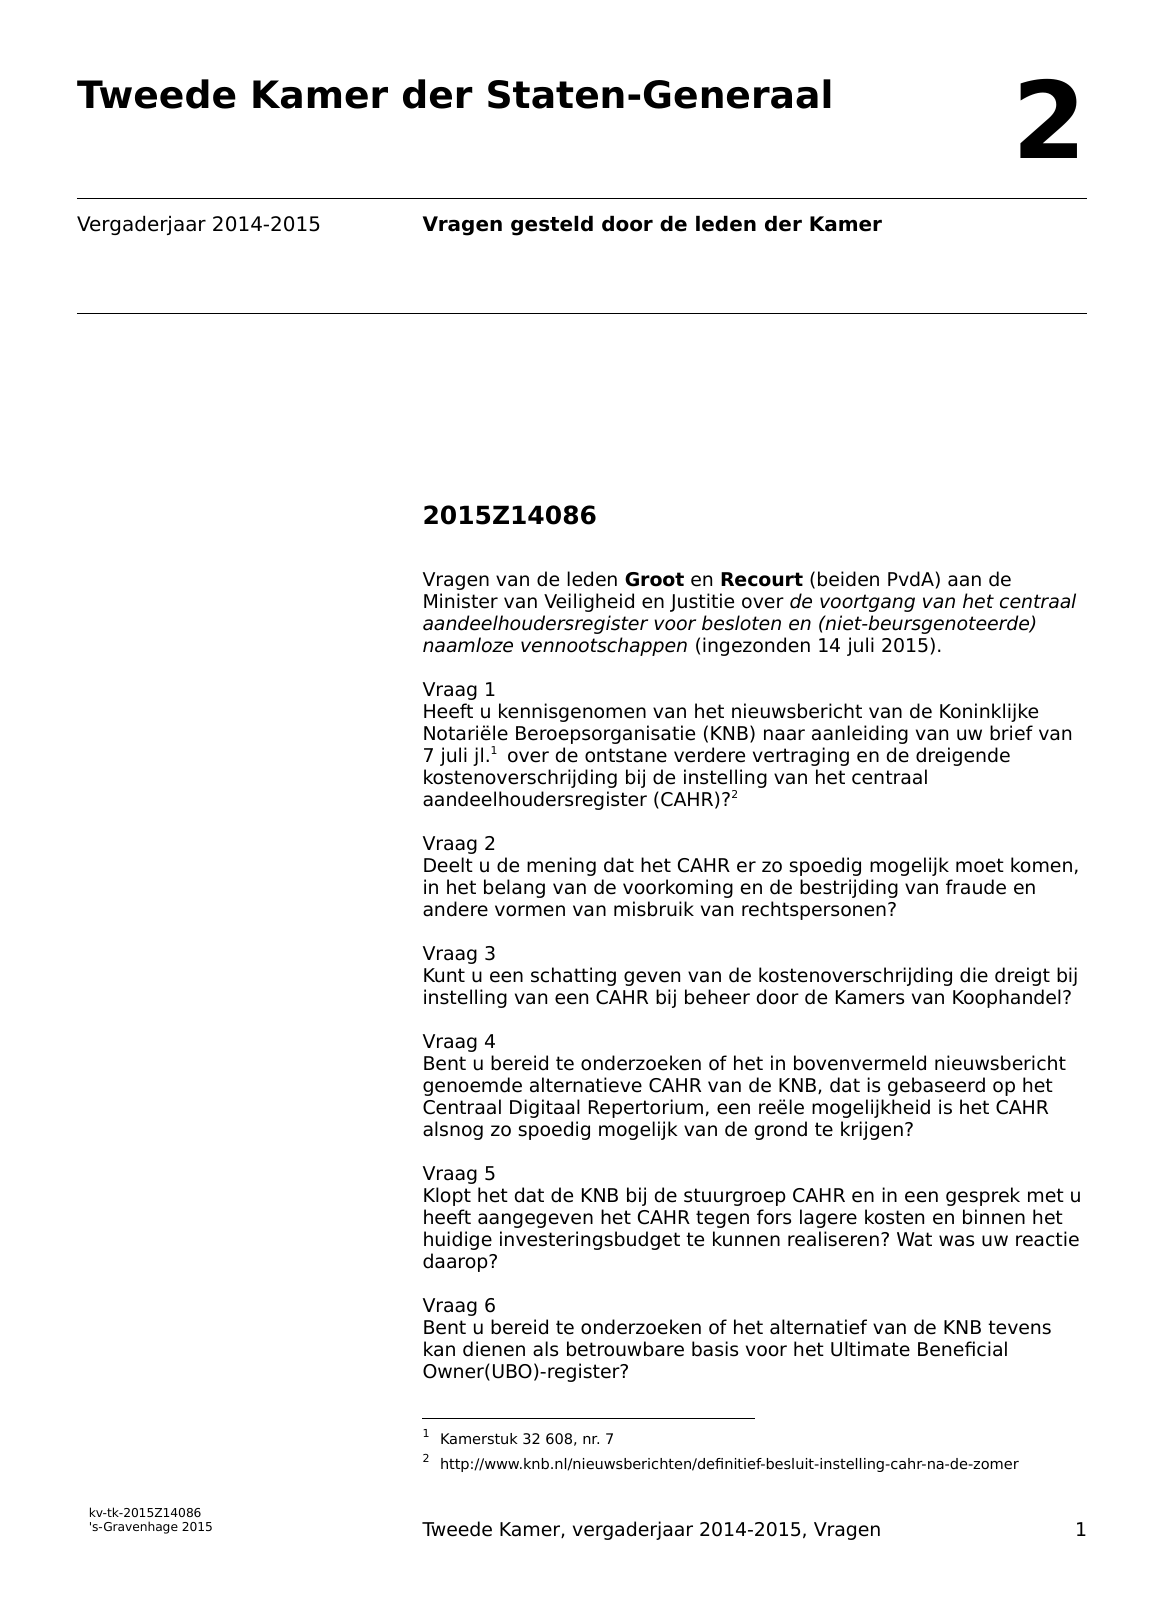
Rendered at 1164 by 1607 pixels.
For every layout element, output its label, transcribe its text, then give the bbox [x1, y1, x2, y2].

text Vraag 1 [422, 679, 1087, 701]
table_cell Vergaderjaar 2014-2015 [77, 199, 422, 313]
text 's-Gravenhage 2015 [88, 1520, 323, 1534]
text Deelt u de mening dat het CAHR er zo spoedig mogelijk moet komen, in het belang van de voorkoming en de bestrijding van fraude en andere vormen van misbruik van rechtspersonen? [422, 855, 1087, 921]
text Kunt u een schatting geven van de kostenoverschrijding die dreigt bij instelling van een CAHR bij beheer door de Kamers van Koophandel? [422, 965, 1087, 1009]
text Vraag 4 [422, 1031, 1087, 1053]
text Heeft u kennisgenomen van het nieuwsbericht van de Koninklijke Notariële Beroepsorganisatie (KNB) naar aanleiding van uw brief van 7 juli jl. over de ontstane verdere vertraging en de dreigende kostenoverschrijding bij de instelling van het centraal aandeelhoudersregister (CAHR)? [422, 701, 1087, 811]
text Bent u bereid te onderzoeken of het in bovenvermeld nieuwsbericht genoemde alternatieve CAHR van de KNB, dat is gebaseerd op het Centraal Digitaal Repertorium, een reële mogelijkheid is het CAHR alsnog zo spoedig mogelijk van de grond te krijgen? [422, 1053, 1087, 1141]
text Klopt het dat de KNB bij de stuurgroep CAHR en in een gesprek met u heeft aangegeven het CAHR tegen fors lagere kosten en binnen het huidige investeringsbudget te kunnen realiseren? Wat was uw reactie daarop? [422, 1185, 1087, 1273]
text 2015Z14086 [422, 501, 1087, 531]
text Vraag 6 [422, 1295, 1087, 1317]
text kv-tk-2015Z14086 [88, 1506, 323, 1520]
text Vragen van de leden Groot en Recourt (beiden PvdA) aan de Minister van Veiligheid en Justitie over de voortgang van het centraal aandeelhoudersregister voor besloten en (niet-beursgenoteerde) naamloze vennootschappen (ingezonden 14 juli 2015). [422, 569, 1087, 657]
table_cell Vragen gesteld door de leden der Kamer [422, 199, 1087, 313]
text http://www.knb.nl/nieuwsberichten/definitief-besluit-instelling-cahr-na-de-zomer [422, 1452, 1087, 1474]
text Bent u bereid te onderzoeken of het alternatief van de KNB tevens kan dienen als betrouwbare basis voor het Ultimate Beneficial Owner(UBO)-register? [422, 1317, 1087, 1383]
text Vraag 2 [422, 833, 1087, 855]
table_header Tweede Kamer der Staten-Generaal [77, 59, 886, 198]
text Kamerstuk 32 608, nr. 7 [422, 1427, 1087, 1449]
table_header 2 [886, 59, 1087, 198]
text Vraag 5 [422, 1163, 1087, 1185]
text Vraag 3 [422, 943, 1087, 965]
